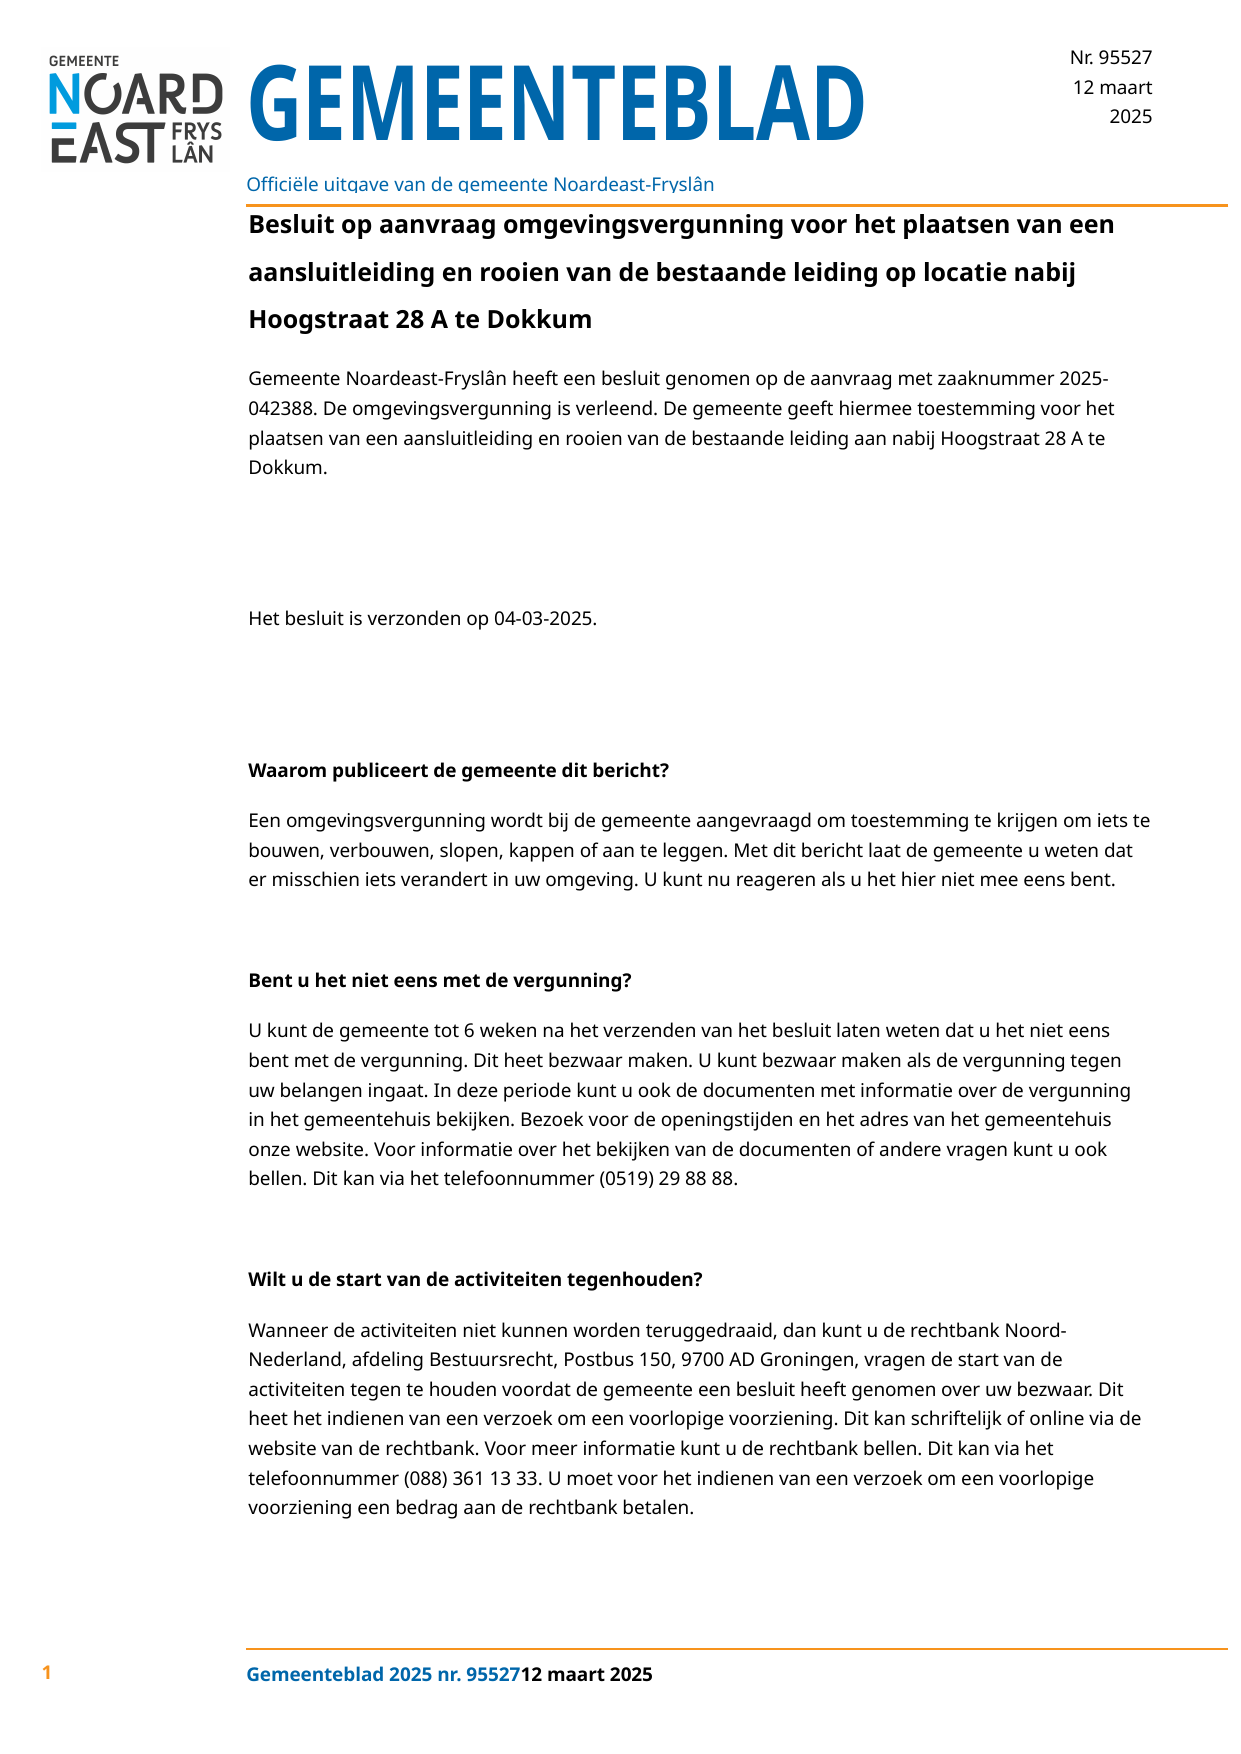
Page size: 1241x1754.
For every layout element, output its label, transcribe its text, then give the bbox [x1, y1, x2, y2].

text Gemeente Noardeast-Fryslân heeft een besluit genomen op de aanvraag met zaaknummer 2025-042388. De omgevingsvergunning is verleend. De gemeente geeft hiermee toestemming voor het plaatsen van een aansluitleiding en rooien van de bestaande leiding aan nabij Hoogstraat 28 A te Dokkum. [248, 366, 1152, 480]
picture [41, 47, 231, 172]
text U kunt de gemeente tot 6 weken na het verzenden van het besluit laten weten dat u het niet eens bent met de vergunning. Dit heet bezwaar maken. U kunt bezwaar maken als de vergunning tegen uw belangen ingaat. In deze periode kunt u ook de documenten met informatie over de vergunning in het gemeentehuis bekijken. Bezoek voor de openingstijden en het adres van het gemeentehuis onze website. Voor informatie over het bekijken van de documenten of andere vragen kunt u ook bellen. Dit kan via het telefoonnummer (0519) 29 88 88. [248, 1018, 1152, 1191]
text Bent u het niet eens met de vergunning? [248, 967, 1152, 993]
text Een omgevingsvergunning wordt bij de gemeente aangevraagd om toestemming te krijgen om iets te bouwen, verbouwen, slopen, kappen of aan te leggen. Met dit bericht laat de gemeente u weten dat er misschien iets verandert in uw omgeving. U kunt nu reageren als u het hier niet mee eens bent. [248, 807, 1152, 892]
text Wanneer de activiteiten niet kunnen worden teruggedraaid, dan kunt u de rechtbank Noord-Nederland, afdeling Bestuursrecht, Postbus 150, 9700 AD Groningen, vragen de start van de activiteiten tegen te houden voordat de gemeente een besluit heeft genomen over uw bezwaar. Dit heet het indienen van een verzoek om een voorlopige voorziening. Dit kan schriftelijk of online via de website van de rechtbank. Voor meer informatie kunt u de rechtbank bellen. Dit kan via het telefoonnummer (088) 361 13 33. U moet voor het indienen van een verzoek om een voorlopige voorziening een bedrag aan de rechtbank betalen. [248, 1317, 1152, 1520]
text Besluit op aanvraag omgevingsvergunning voor het plaatsen van een aansluitleiding en rooien van de bestaande leiding op locatie nabij Hoogstraat 28 A te Dokkum [248, 207, 1152, 336]
text Het besluit is verzonden op 04-03-2025. [248, 606, 1152, 631]
text Wilt u de start van de activiteiten tegenhouden? [248, 1266, 1152, 1292]
text Waarom publiceert de gemeente dit bericht? [248, 757, 1152, 782]
